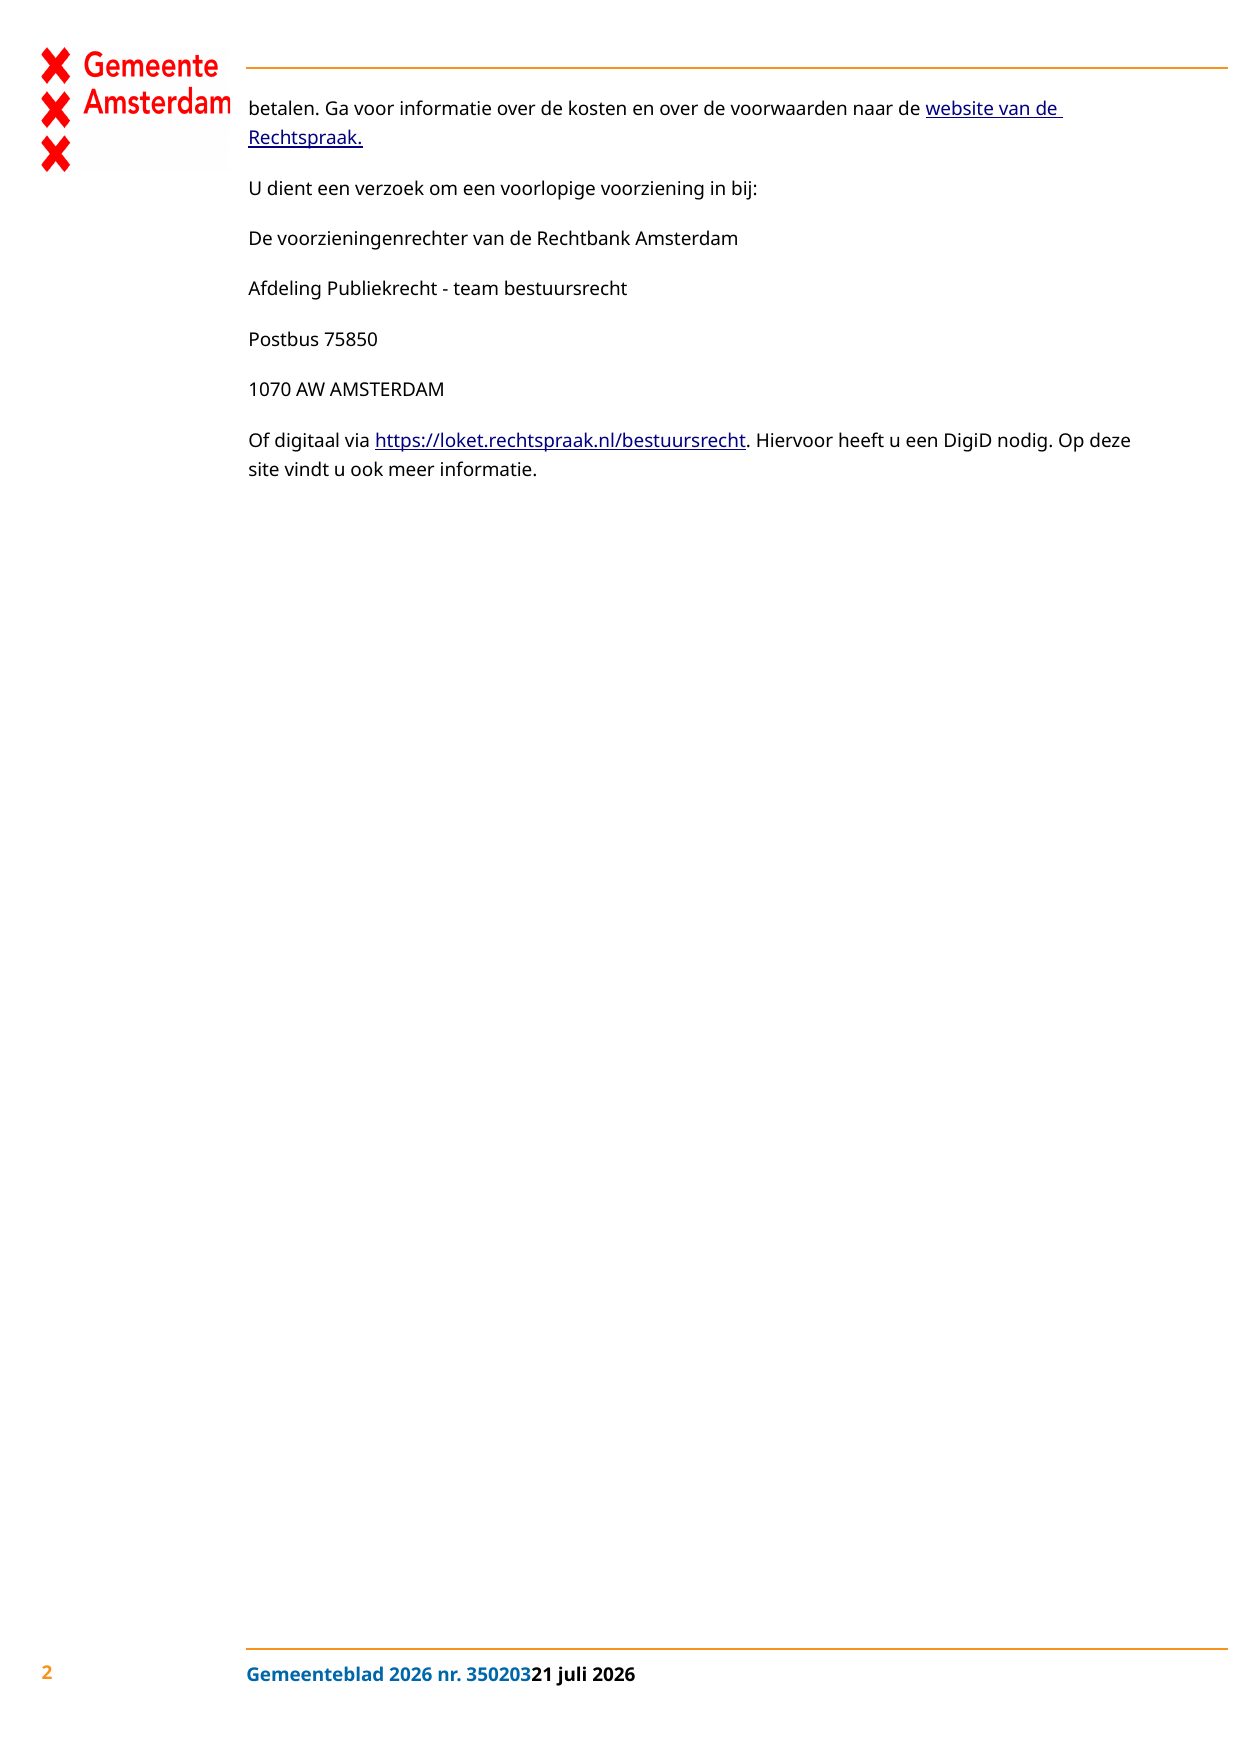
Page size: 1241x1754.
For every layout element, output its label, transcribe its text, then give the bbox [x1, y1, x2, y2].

text Postbus 75850 [248, 326, 1152, 352]
text De voorzieningenrechter van de Rechtbank Amsterdam [248, 225, 1152, 251]
text U dient een verzoek om een voorlopige voorziening in bij: [248, 175, 1152, 201]
text Of digitaal via https://loket.rechtspraak.nl/bestuursrecht. Hiervoor heeft u een DigiD nodig. Op deze site vindt u ook meer informatie. [248, 427, 1152, 482]
text Afdeling Publiekrecht - team bestuursrecht [248, 276, 1152, 301]
text betalen. Ga voor informatie over de kosten en over de voorwaarden naar de website van de Rechtspraak. [248, 95, 1152, 150]
picture [41, 47, 231, 172]
text 1070 AW AMSTERDAM [248, 376, 1152, 402]
